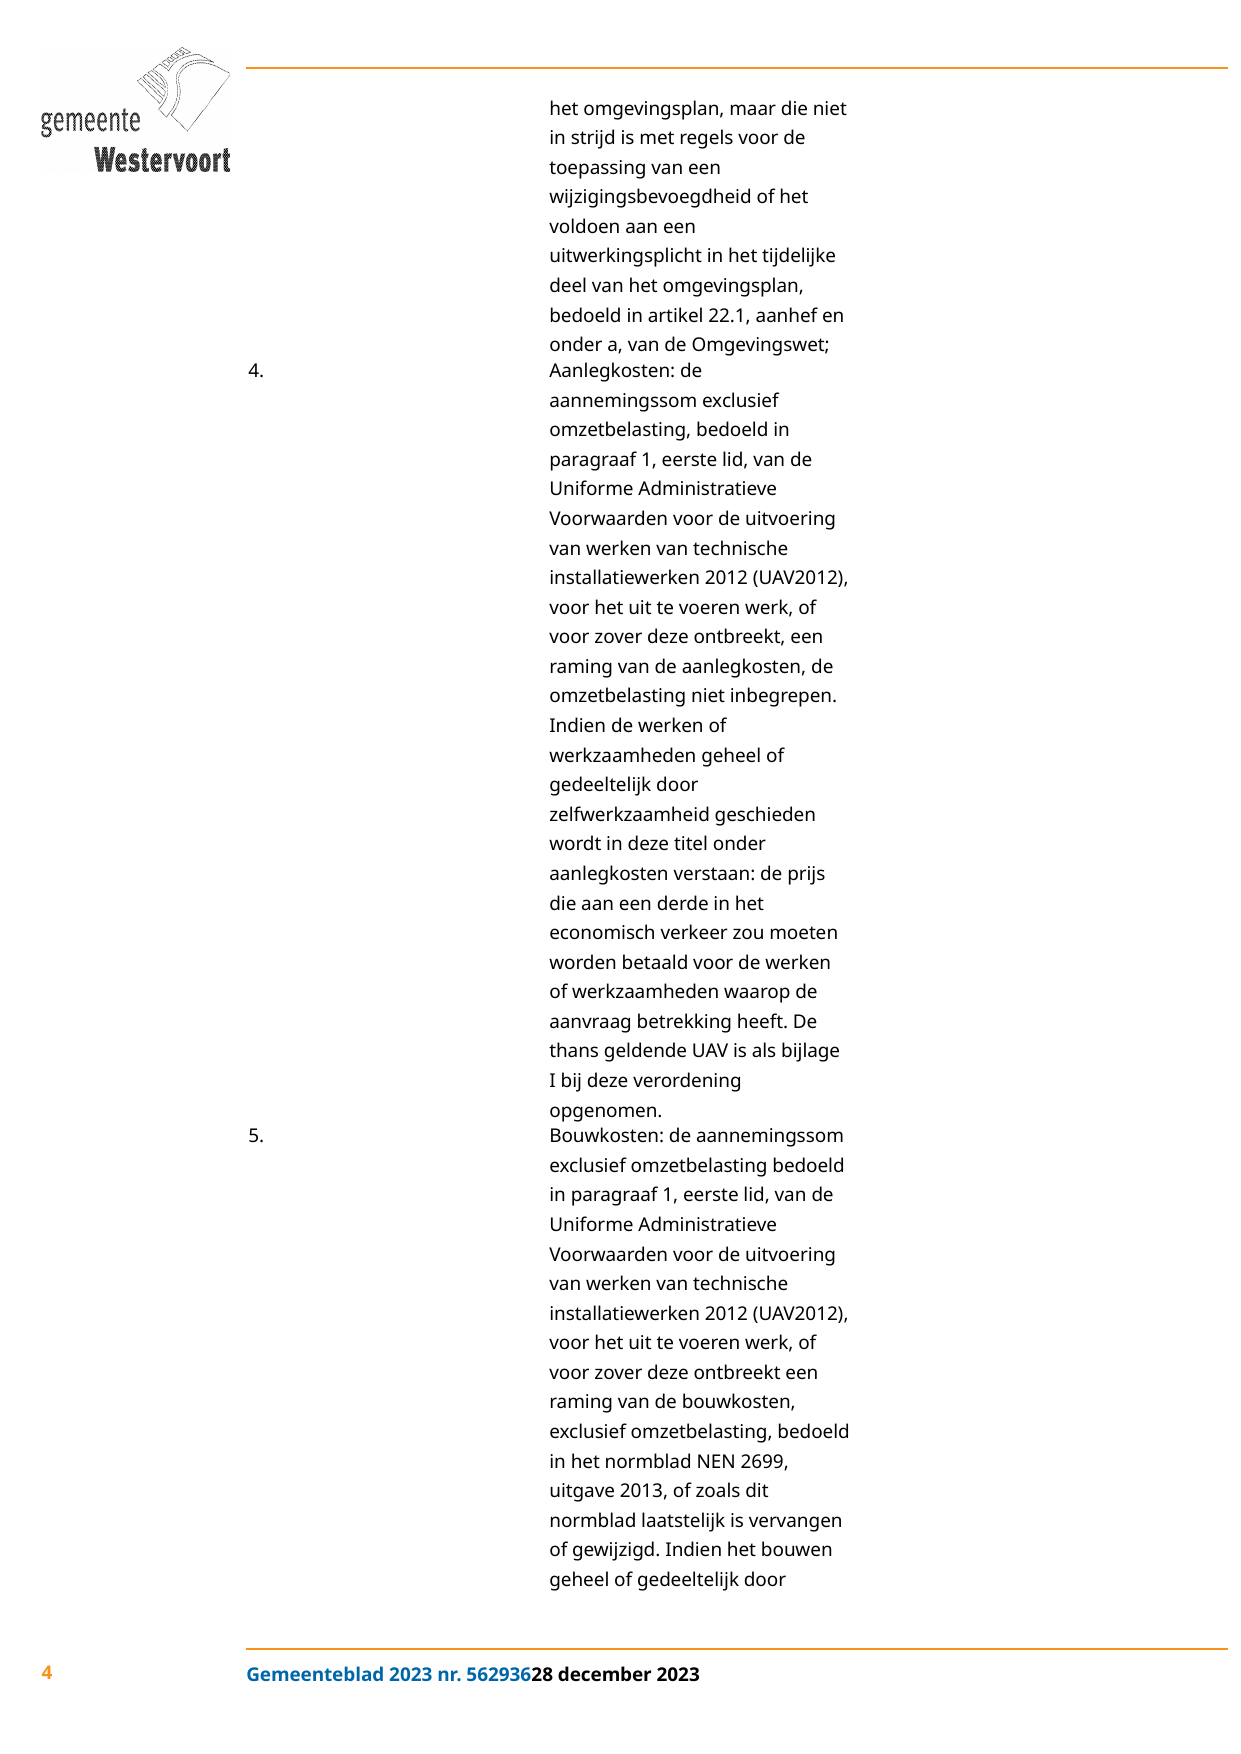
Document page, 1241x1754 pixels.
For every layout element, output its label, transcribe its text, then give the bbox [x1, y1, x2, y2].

table_cell Aanlegkosten: de aannemingssom exclusief omzetbelasting, bedoeld in paragraaf 1, eerste lid, van de Uniforme Administratieve Voorwaarden voor de uitvoering van werken van technische installatiewerken 2012 (UAV2012), voor het uit te voeren werk, of voor zover deze ontbreekt, een raming van de aanlegkosten, de omzetbelasting niet inbegrepen. Indien de werken of werkzaamheden geheel of gedeeltelijk door zelfwerkzaamheid geschieden wordt in deze titel onder aanlegkosten verstaan: de prijs die aan een derde in het economisch verkeer zou moeten worden betaald voor de werken of werkzaamheden waarop de aanvraag betrekking heeft. De thans geldende UAV is als bijlage I bij deze verordening opgenomen. [549, 357, 850, 1122]
table_cell Bouwkosten: de aannemingssom exclusief omzetbelasting bedoeld in paragraaf 1, eerste lid, van de Uniforme Administratieve Voorwaarden voor de uitvoering van werken van technische installatiewerken 2012 (UAV2012), voor het uit te voeren werk, of voor zover deze ontbreekt een raming van de bouwkosten, exclusief omzetbelasting, bedoeld in het normblad NEN 2699, uitgave 2013, of zoals dit normblad laatstelijk is vervangen of gewijzigd. Indien het bouwen geheel of gedeeltelijk door [549, 1123, 850, 1592]
table_cell 5. [248, 1123, 549, 1592]
table_cell [850, 1123, 1152, 1592]
table_cell [850, 357, 1152, 1122]
table_cell het omgevingsplan, maar die niet in strijd is met regels voor de toepassing van een wijzigingsbevoegdheid of het voldoen aan een uitwerkingsplicht in het tijdelijke deel van het omgevingsplan, bedoeld in artikel 22.1, aanhef en onder a, van de Omgevingswet; [549, 95, 850, 357]
table_cell [248, 95, 549, 357]
table_cell 4. [248, 357, 549, 1122]
table_cell [850, 95, 1152, 357]
picture [41, 47, 231, 172]
